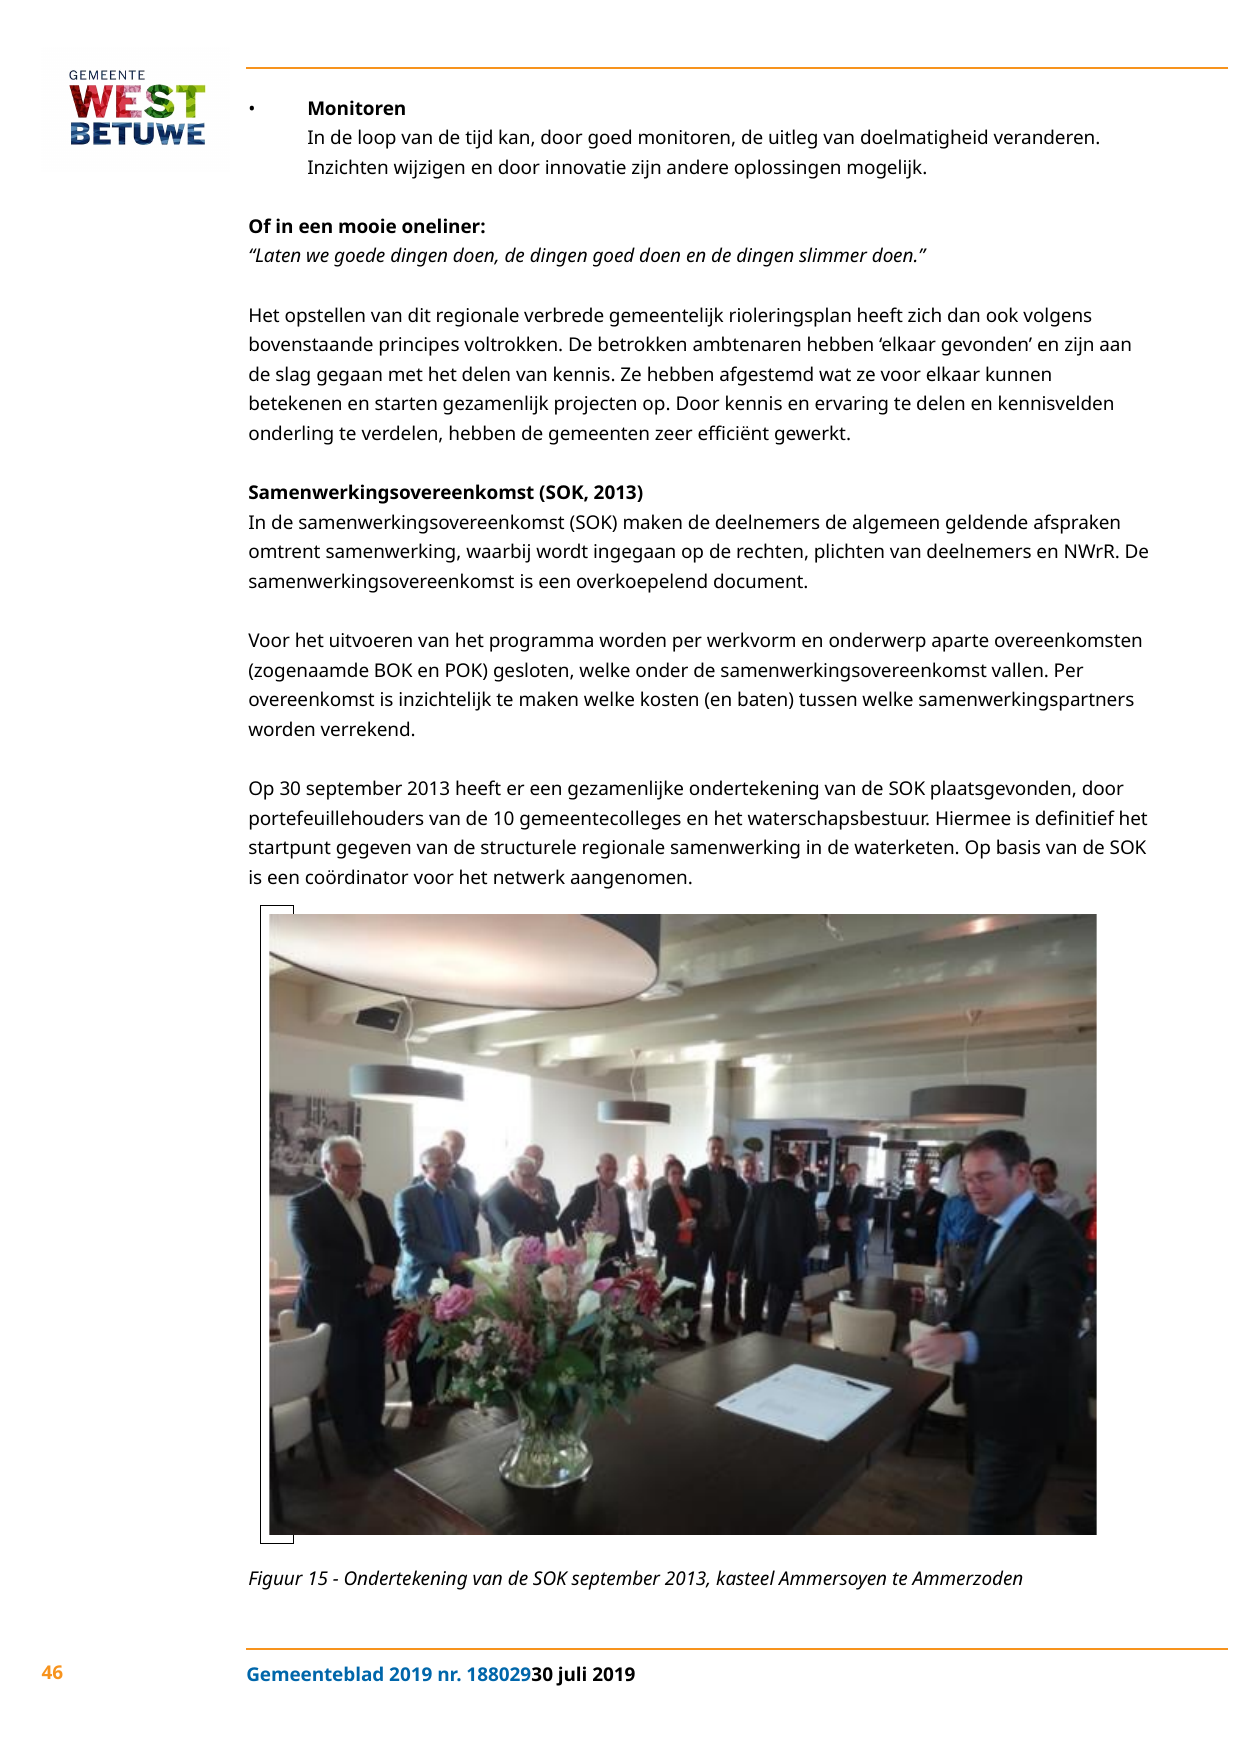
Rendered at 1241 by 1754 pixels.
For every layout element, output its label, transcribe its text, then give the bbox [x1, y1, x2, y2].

text Samenwerkingsovereenkomst (SOK, 2013) [248, 479, 1152, 505]
text “Laten we goede dingen doen, de dingen goed doen en de dingen slimmer doen.” [248, 243, 1152, 268]
text Het opstellen van dit regionale verbrede gemeentelijk rioleringsplan heeft zich dan ook volgens bovenstaande principes voltrokken. De betrokken ambtenaren hebben ‘elkaar gevonden’ en zijn aan de slag gegaan met het delen van kennis. Ze hebben afgestemd wat ze voor elkaar kunnen betekenen en starten gezamenlijk projecten op. Door kennis en ervaring te delen en kennisvelden onderling te verdelen, hebben de gemeenten zeer efficiënt gewerkt. [248, 302, 1152, 446]
picture [268, 914, 1097, 1535]
list Monitoren [248, 95, 1152, 121]
text Figuur 15 - Ondertekening van de SOK september 2013, kasteel Ammersoyen te Ammerzoden [248, 1565, 1152, 1591]
picture [41, 47, 231, 172]
text Op 30 september 2013 heeft er een gezamenlijke ondertekening van de SOK plaatsgevonden, door portefeuillehouders van de 10 gemeentecolleges en het waterschapsbestuur. Hiermee is definitief het startpunt gegeven van de structurele regionale samenwerking in de waterketen. Op basis van de SOK is een coördinator voor het netwerk aangenomen. [248, 775, 1152, 890]
text Of in een mooie oneliner: [248, 213, 1152, 239]
list In de loop van de tijd kan, door goed monitoren, de uitleg van doelmatigheid veranderen. Inzichten wijzigen en door innovatie zijn andere oplossingen mogelijk. [248, 124, 1152, 180]
text In de samenwerkingsovereenkomst (SOK) maken de deelnemers de algemeen geldende afspraken omtrent samenwerking, waarbij wordt ingegaan op de rechten, plichten van deelnemers en NWrR. De samenwerkingsovereenkomst is een overkoepelend document. [248, 509, 1152, 594]
text Voor het uitvoeren van het programma worden per werkvorm en onderwerp aparte overeenkomsten (zogenaamde BOK en POK) gesloten, welke onder de samenwerkingsovereenkomst vallen. Per overeenkomst is inzichtelijk te maken welke kosten (en baten) tussen welke samenwerkingspartners worden verrekend. [248, 627, 1152, 742]
